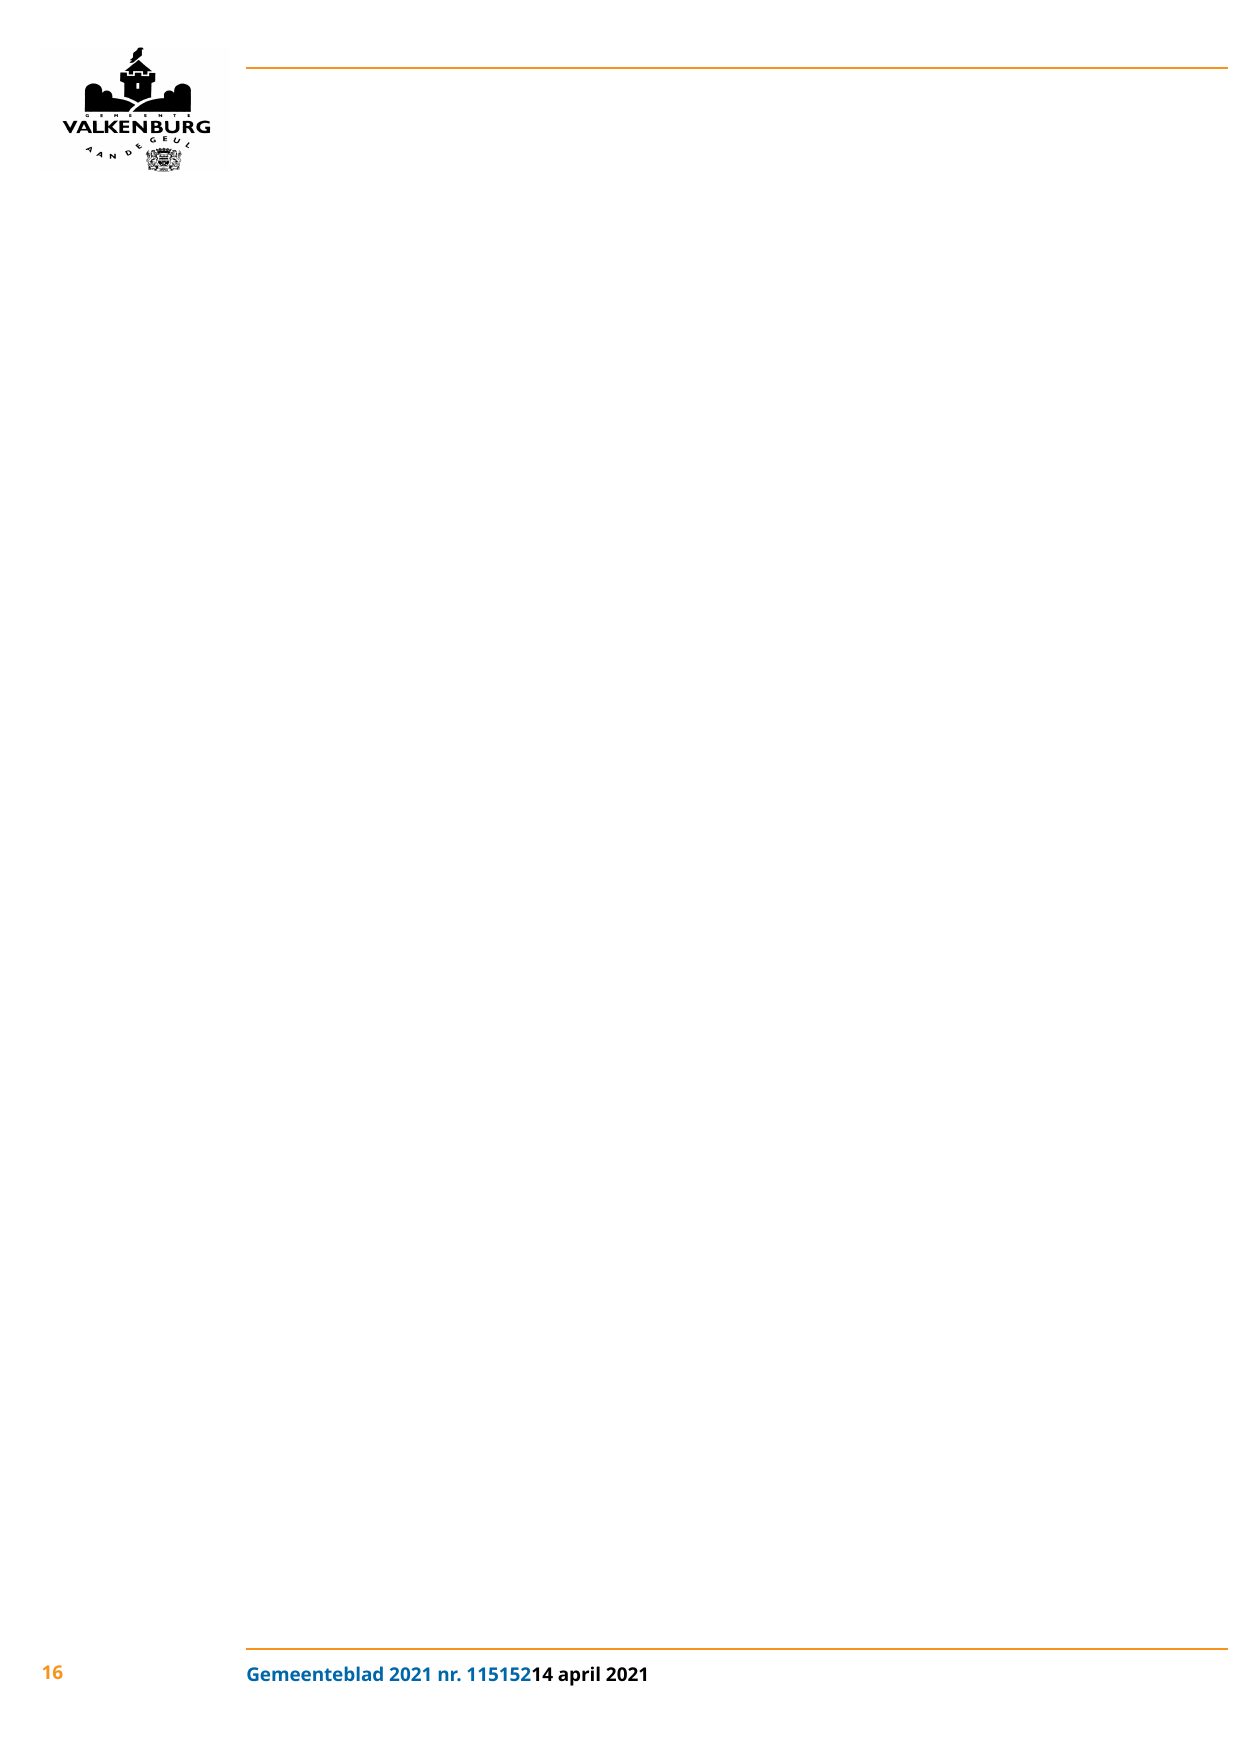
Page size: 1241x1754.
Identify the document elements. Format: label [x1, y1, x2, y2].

picture [41, 47, 231, 172]
